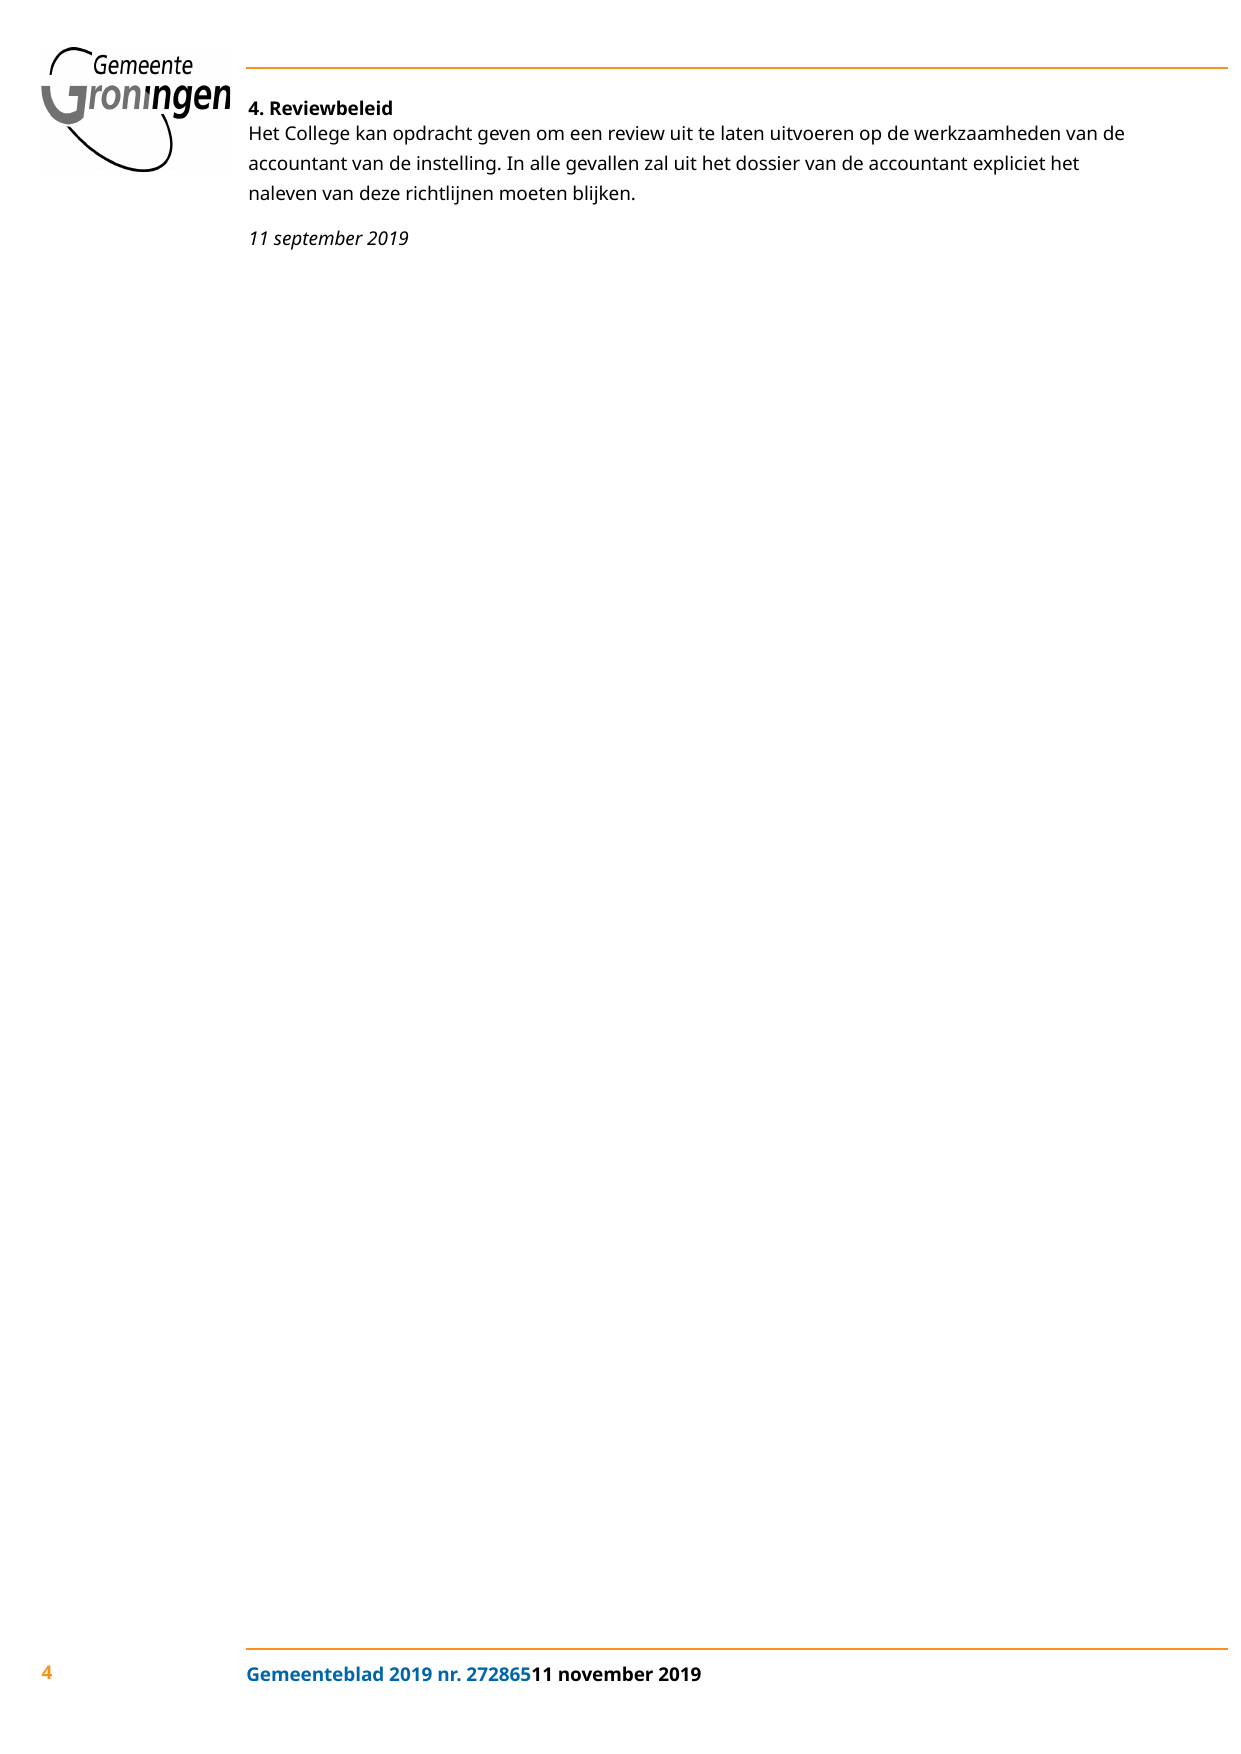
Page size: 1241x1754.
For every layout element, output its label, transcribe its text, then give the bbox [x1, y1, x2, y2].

text Het College kan opdracht geven om een review uit te laten uitvoeren op de werkzaamheden van de accountant van de instelling. In alle gevallen zal uit het dossier van de accountant expliciet het naleven van deze richtlijnen moeten blijken. [248, 121, 1152, 205]
picture [41, 47, 231, 172]
text 11 september 2019 [248, 225, 1152, 251]
text 4. Reviewbeleid [248, 95, 1152, 121]
